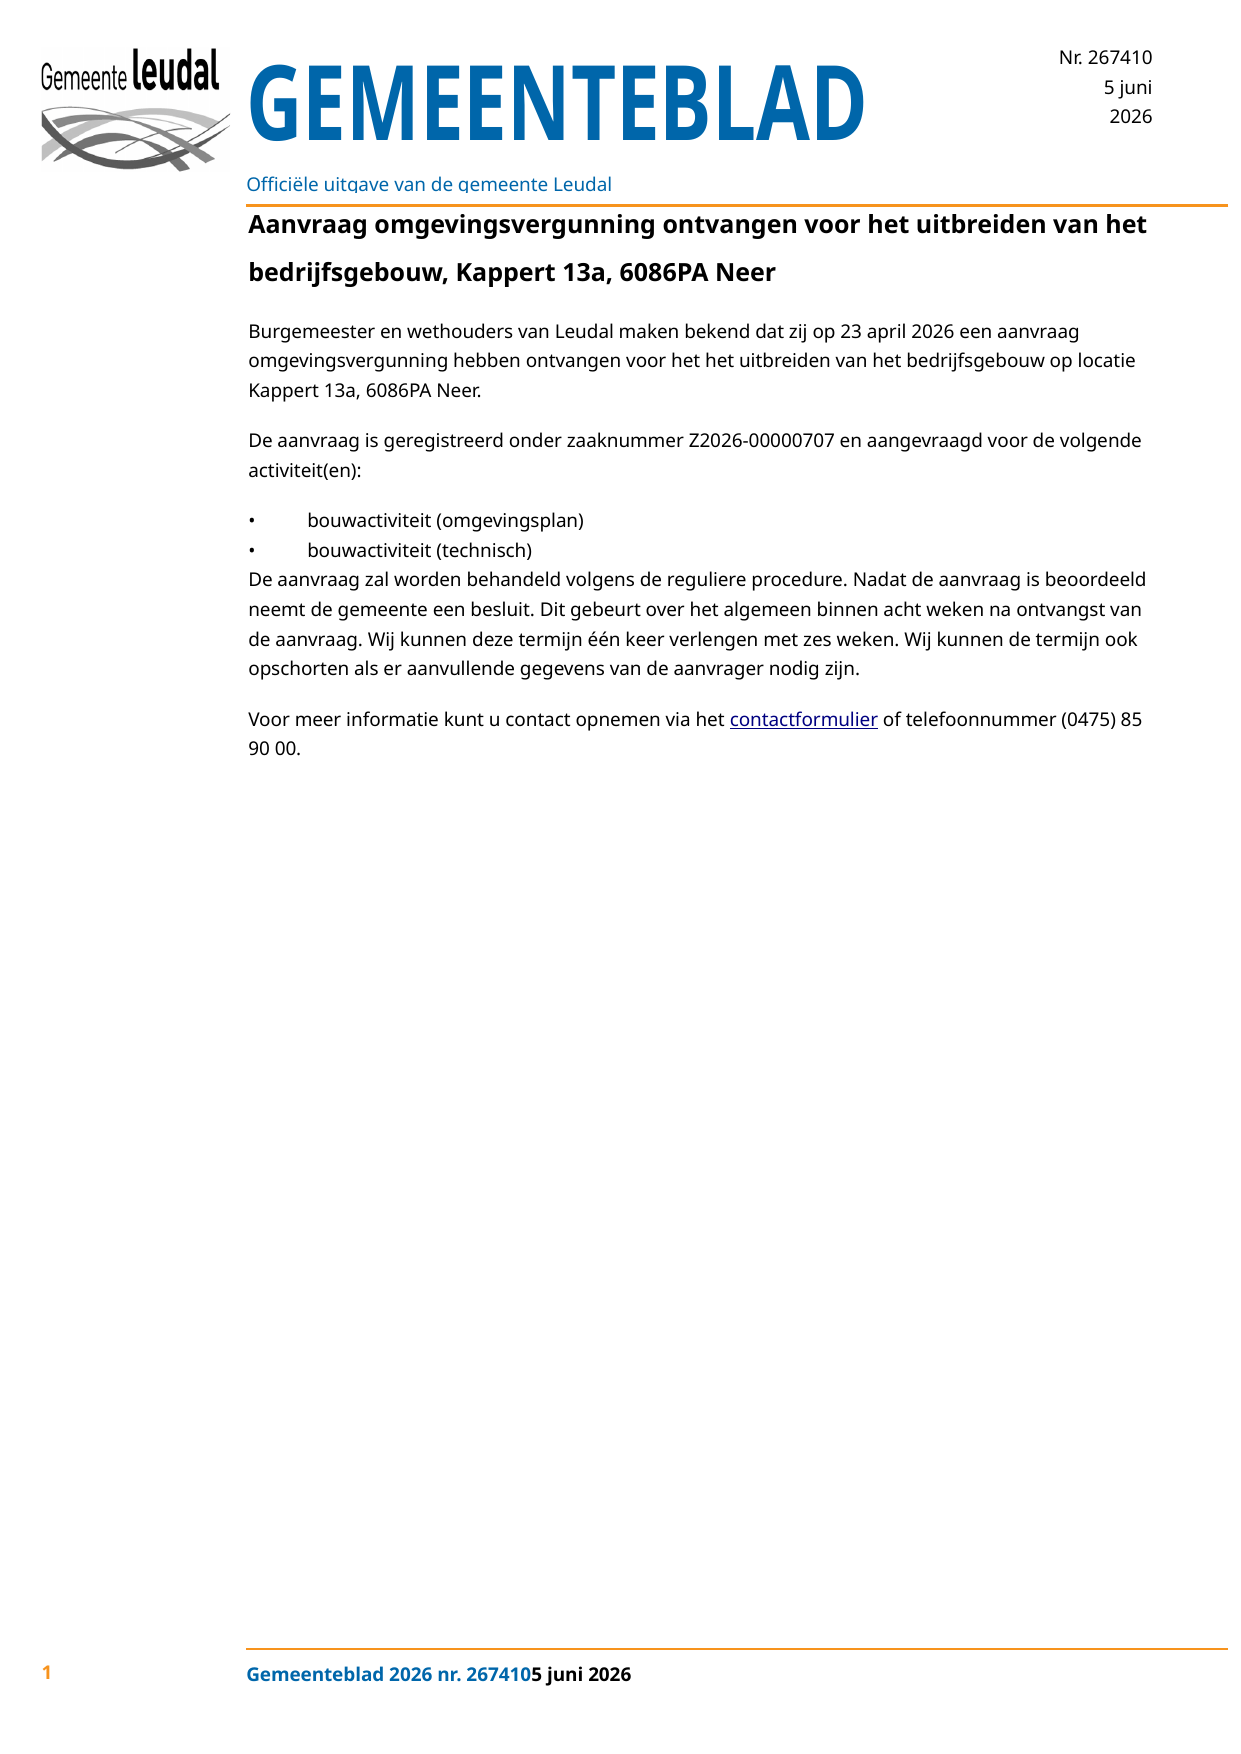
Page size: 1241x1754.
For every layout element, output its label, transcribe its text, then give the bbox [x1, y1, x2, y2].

list bouwactiviteit (technisch) [248, 537, 1152, 563]
text De aanvraag zal worden behandeld volgens de reguliere procedure. Nadat de aanvraag is beoordeeld neemt de gemeente een besluit. Dit gebeurt over het algemeen binnen acht weken na ontvangst van de aanvraag. Wij kunnen deze termijn één keer verlengen met zes weken. Wij kunnen de termijn ook opschorten als er aanvullende gegevens van de aanvrager nodig zijn. [248, 567, 1152, 681]
text Burgemeester en wethouders van Leudal maken bekend dat zij op 23 april 2026 een aanvraag omgevingsvergunning hebben ontvangen voor het het uitbreiden van het bedrijfsgebouw op locatie Kappert 13a, 6086PA Neer. [248, 318, 1152, 403]
list bouwactiviteit (omgevingsplan) [248, 507, 1152, 533]
text Aanvraag omgevingsvergunning ontvangen voor het uitbreiden van het bedrijfsgebouw, Kappert 13a, 6086PA Neer [248, 207, 1152, 288]
text De aanvraag is geregistreerd onder zaaknummer Z2026-00000707 en aangevraagd voor de volgende activiteit(en): [248, 427, 1152, 483]
picture [41, 47, 231, 172]
text Voor meer informatie kunt u contact opnemen via het contactformulier of telefoonnummer (0475) 85 90 00. [248, 706, 1152, 761]
